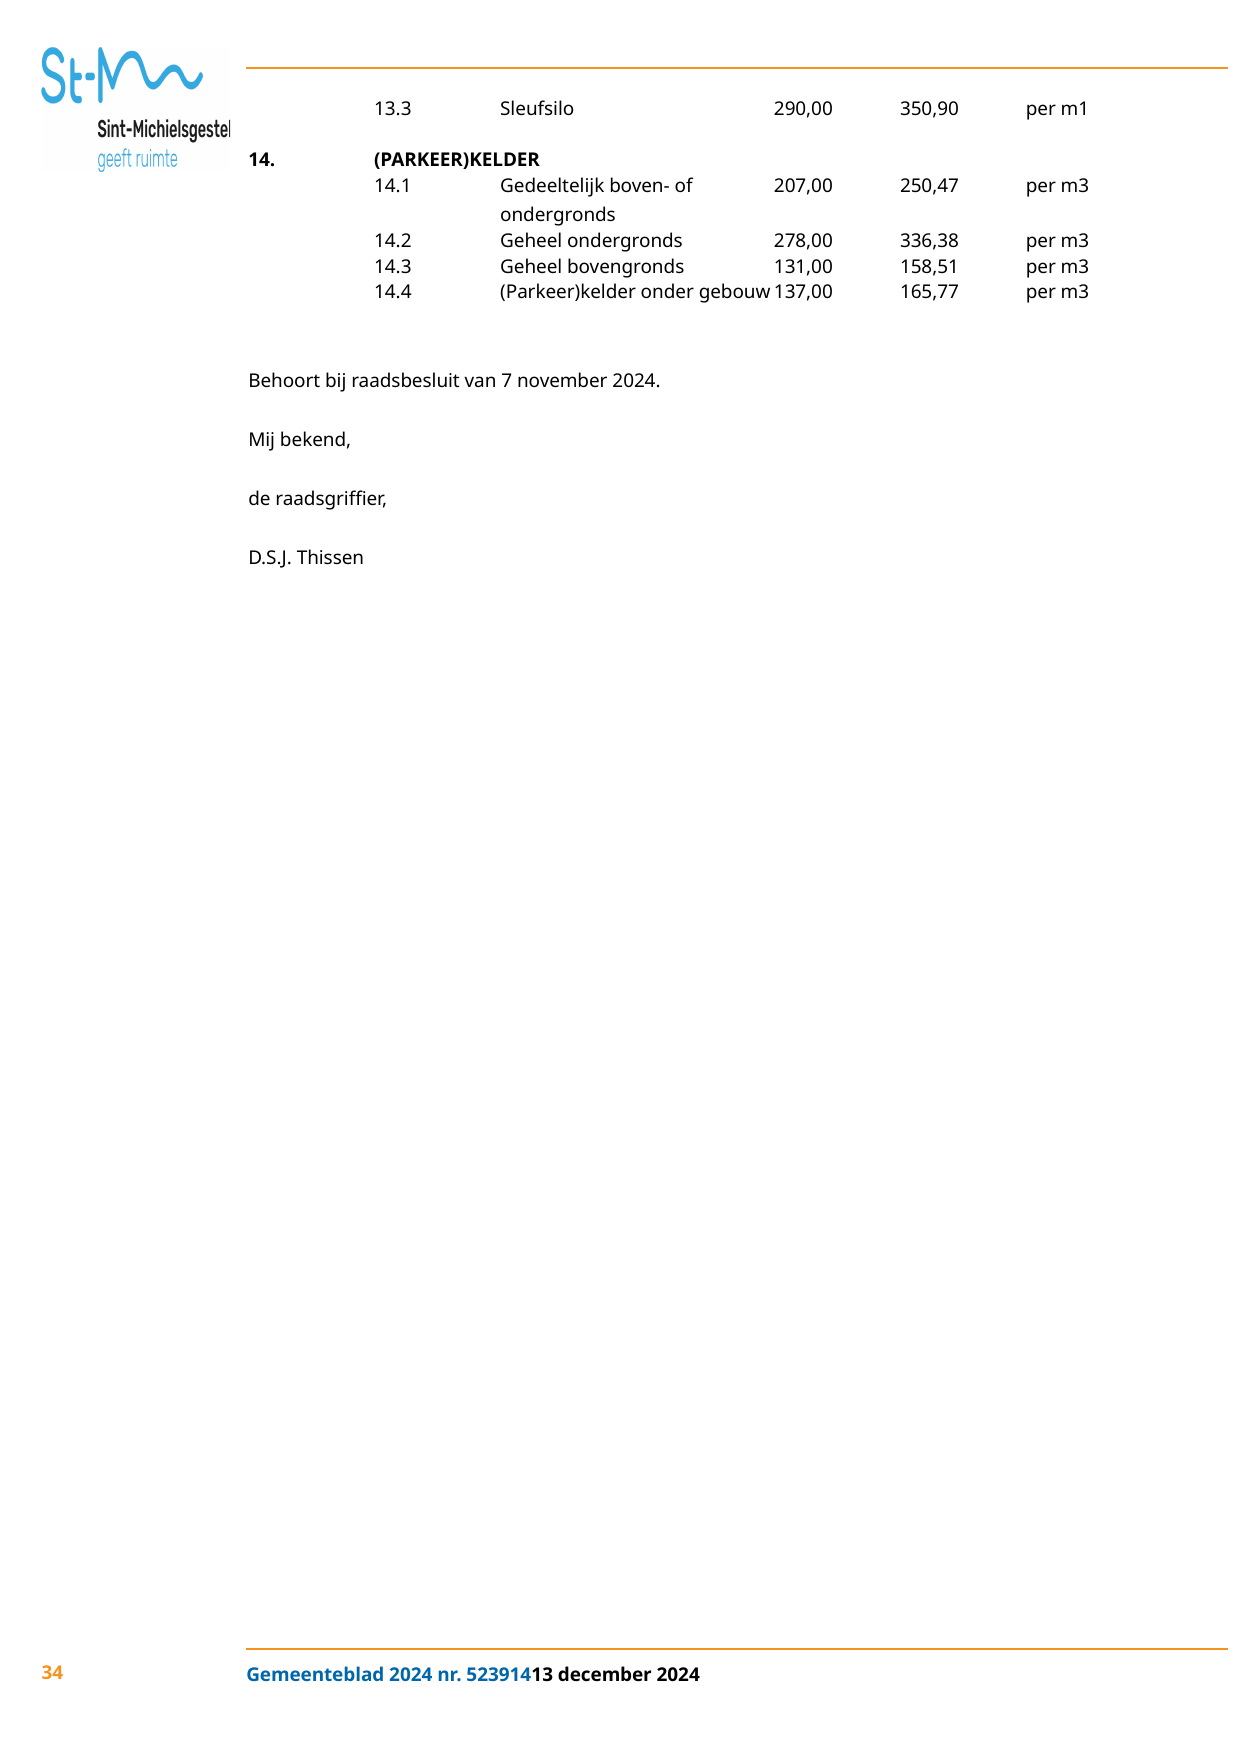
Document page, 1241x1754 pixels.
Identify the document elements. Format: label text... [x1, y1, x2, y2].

table_cell (Parkeer)kelder onder gebouw [500, 279, 774, 304]
table_cell 165,77 [900, 279, 1026, 304]
table_cell 14. [248, 146, 374, 172]
table_cell per m1 [1026, 95, 1152, 121]
table_cell 207,00 [774, 172, 900, 227]
table_cell Sleufsilo [500, 95, 774, 121]
table_cell [248, 253, 374, 279]
table_cell [248, 227, 374, 253]
table_cell [248, 279, 374, 304]
table_cell [248, 95, 374, 121]
picture [41, 47, 231, 172]
table_cell [900, 146, 1026, 172]
table_cell per m3 [1026, 253, 1152, 279]
table_cell 290,00 [774, 95, 900, 121]
table_cell [1026, 121, 1152, 146]
table_cell 13.3 [374, 95, 500, 121]
table_cell Gedeeltelijk boven- of ondergronds [500, 172, 774, 227]
table_cell 14.4 [374, 279, 500, 304]
table_cell [1026, 146, 1152, 172]
table_cell (PARKEER)KELDER [374, 146, 774, 172]
table_cell 158,51 [900, 253, 1026, 279]
table_cell per m3 [1026, 172, 1152, 227]
text D.S.J. Thissen [248, 544, 1152, 570]
table_cell 250,47 [900, 172, 1026, 227]
table_cell [774, 121, 900, 146]
text de raadsgriffier, [248, 485, 1152, 511]
table_cell 14.1 [374, 172, 500, 227]
table_cell Geheel ondergronds [500, 227, 774, 253]
table_cell 350,90 [900, 95, 1026, 121]
text Mij bekend, [248, 426, 1152, 452]
table_cell per m3 [1026, 279, 1152, 304]
table_cell per m3 [1026, 227, 1152, 253]
table_cell [500, 121, 774, 146]
table_cell [248, 172, 374, 227]
table_cell 137,00 [774, 279, 900, 304]
table_cell [774, 146, 900, 172]
table_cell 14.3 [374, 253, 500, 279]
table_cell 14.2 [374, 227, 500, 253]
table_cell [900, 121, 1026, 146]
table_cell 131,00 [774, 253, 900, 279]
table_cell [374, 121, 500, 146]
text Behoort bij raadsbesluit van 7 november 2024. [248, 367, 1152, 393]
table_cell Geheel bovengronds [500, 253, 774, 279]
table_cell 336,38 [900, 227, 1026, 253]
table_cell [248, 121, 374, 146]
table_cell 278,00 [774, 227, 900, 253]
